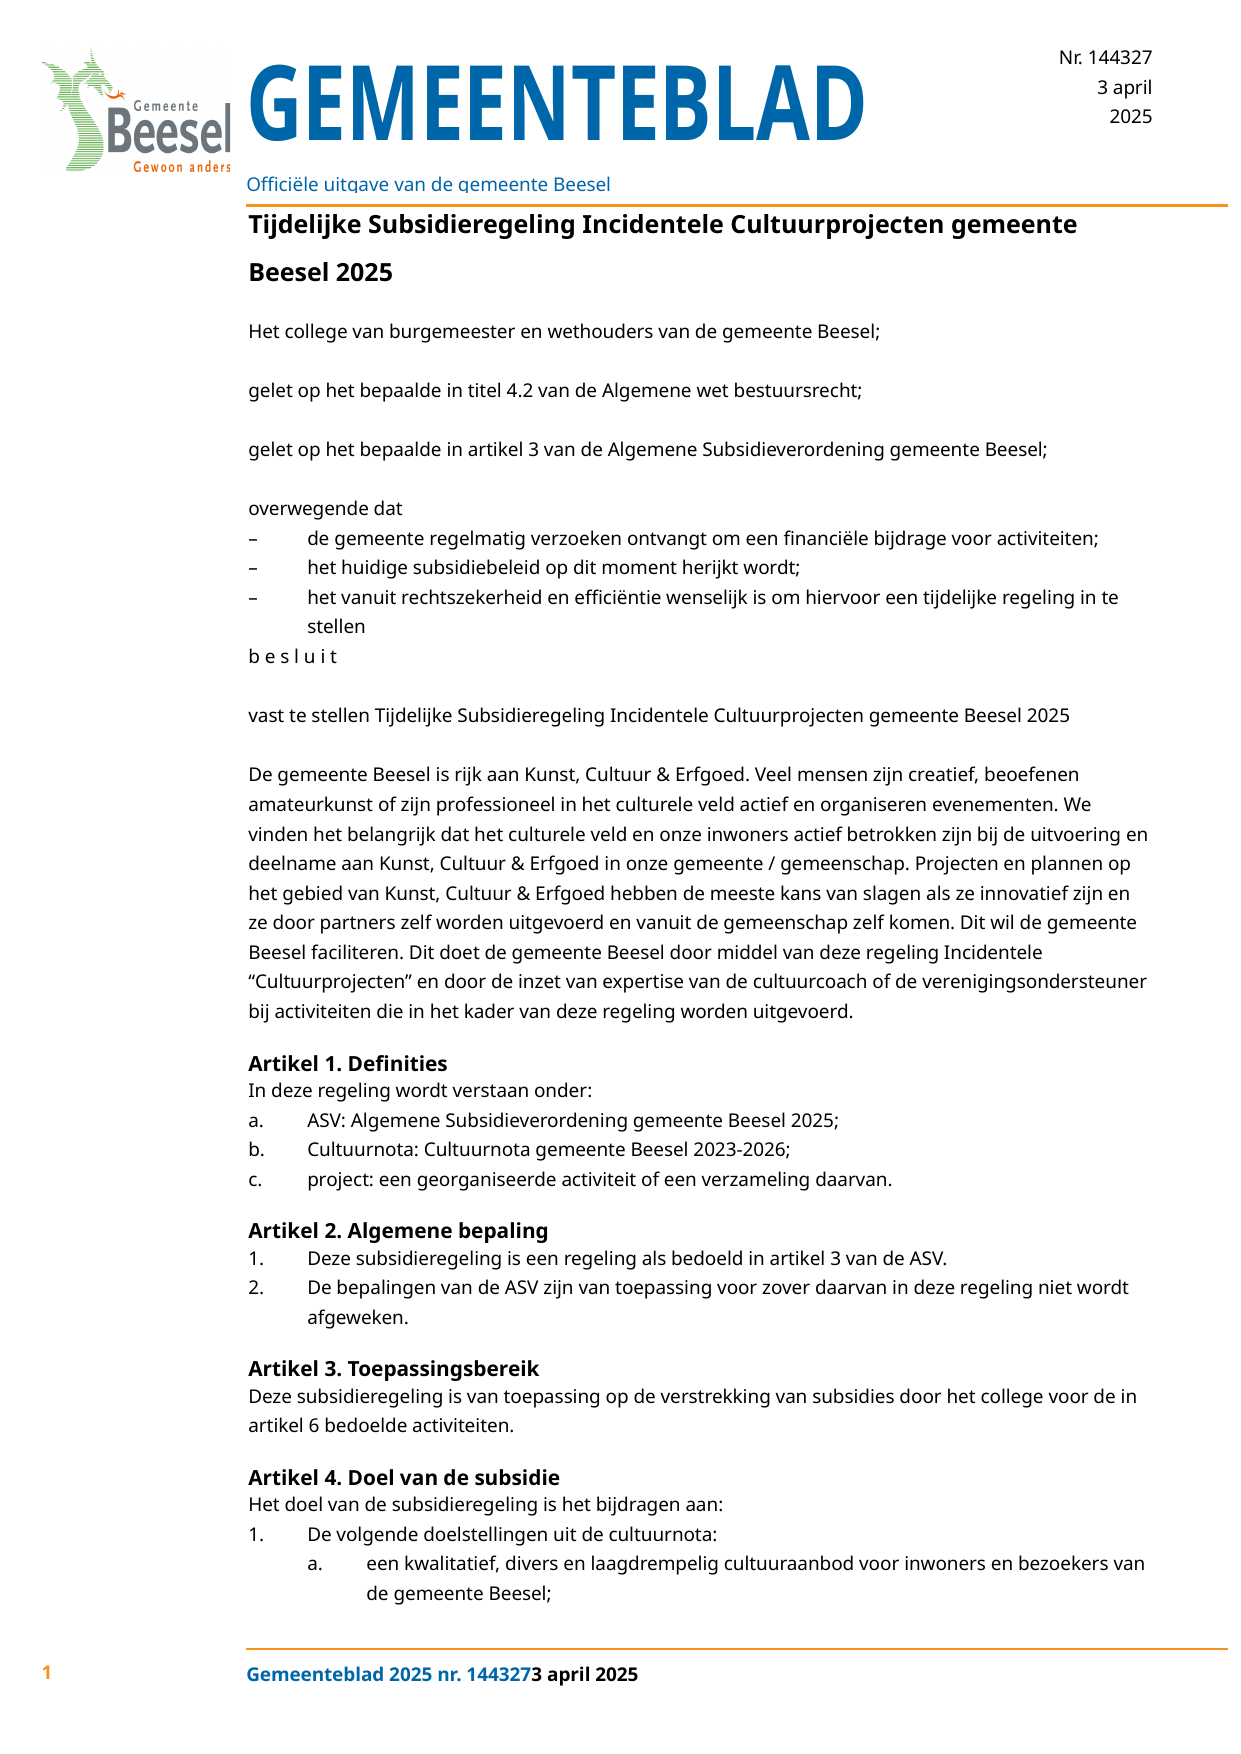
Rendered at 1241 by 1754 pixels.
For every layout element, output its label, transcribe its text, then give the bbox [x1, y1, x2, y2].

list Cultuurnota: Cultuurnota gemeente Beesel 2023-2026; [248, 1136, 1152, 1162]
text Deze subsidieregeling is van toepassing op de verstrekking van subsidies door het college voor de in artikel 6 bedoelde activiteiten. [248, 1383, 1152, 1438]
text vast te stellen Tijdelijke Subsidieregeling Incidentele Cultuurprojecten gemeente Beesel 2025 [248, 702, 1152, 728]
list project: een georganiseerde activiteit of een verzameling daarvan. [248, 1166, 1152, 1192]
text Artikel 2. Algemene bepaling [248, 1216, 1152, 1245]
text Artikel 1. Definities [248, 1049, 1152, 1077]
list het huidige subsidiebeleid op dit moment herijkt wordt; [248, 554, 1152, 580]
text Het college van burgemeester en wethouders van de gemeente Beesel; [248, 318, 1152, 344]
list de gemeente regelmatig verzoeken ontvangt om een financiële bijdrage voor activiteiten; [248, 525, 1152, 551]
text Tijdelijke Subsidieregeling Incidentele Cultuurprojecten gemeente Beesel 2025 [248, 207, 1152, 288]
list ASV: Algemene Subsidieverordening gemeente Beesel 2025; [248, 1107, 1152, 1132]
text Het doel van de subsidieregeling is het bijdragen aan: [248, 1491, 1152, 1517]
list het vanuit rechtszekerheid en efficiëntie wenselijk is om hiervoor een tijdelijke regeling in te stellen [248, 584, 1152, 639]
text Artikel 4. Doel van de subsidie [248, 1463, 1152, 1491]
text In deze regeling wordt verstaan onder: [248, 1077, 1152, 1103]
picture [41, 47, 231, 172]
text b e s l u i t [248, 643, 1152, 669]
text overwegende dat [248, 495, 1152, 521]
text gelet op het bepaalde in artikel 3 van de Algemene Subsidieverordening gemeente Beesel; [248, 436, 1152, 462]
text Artikel 3. Toepassingsbereik [248, 1354, 1152, 1383]
list Deze subsidieregeling is een regeling als bedoeld in artikel 3 van de ASV. [248, 1245, 1152, 1271]
list De bepalingen van de ASV zijn van toepassing voor zover daarvan in deze regeling niet wordt afgeweken. [248, 1274, 1152, 1330]
text De gemeente Beesel is rijk aan Kunst, Cultuur & Erfgoed. Veel mensen zijn creatief, beoefenen amateurkunst of zijn professioneel in het culturele veld actief en organiseren evenementen. We vinden het belangrijk dat het culturele veld en onze inwoners actief betrokken zijn bij de uitvoering en deelname aan Kunst, Cultuur & Erfgoed in onze gemeente / gemeenschap. Projecten en plannen op het gebied van Kunst, Cultuur & Erfgoed hebben de meeste kans van slagen als ze innovatief zijn en ze door partners zelf worden uitgevoerd en vanuit de gemeenschap zelf komen. Dit wil de gemeente Beesel faciliteren. Dit doet de gemeente Beesel door middel van deze regeling Incidentele “Cultuurprojecten” en door de inzet van expertise van de cultuurcoach of de verenigingsondersteuner bij activiteiten die in het kader van deze regeling worden uitgevoerd. [248, 762, 1152, 1024]
text gelet op het bepaalde in titel 4.2 van de Algemene wet bestuursrecht; [248, 377, 1152, 403]
list een kwalitatief, divers en laagdrempelig cultuuraanbod voor inwoners en bezoekers van de gemeente Beesel; [307, 1550, 1152, 1606]
list De volgende doelstellingen uit de cultuurnota: [248, 1521, 1152, 1547]
